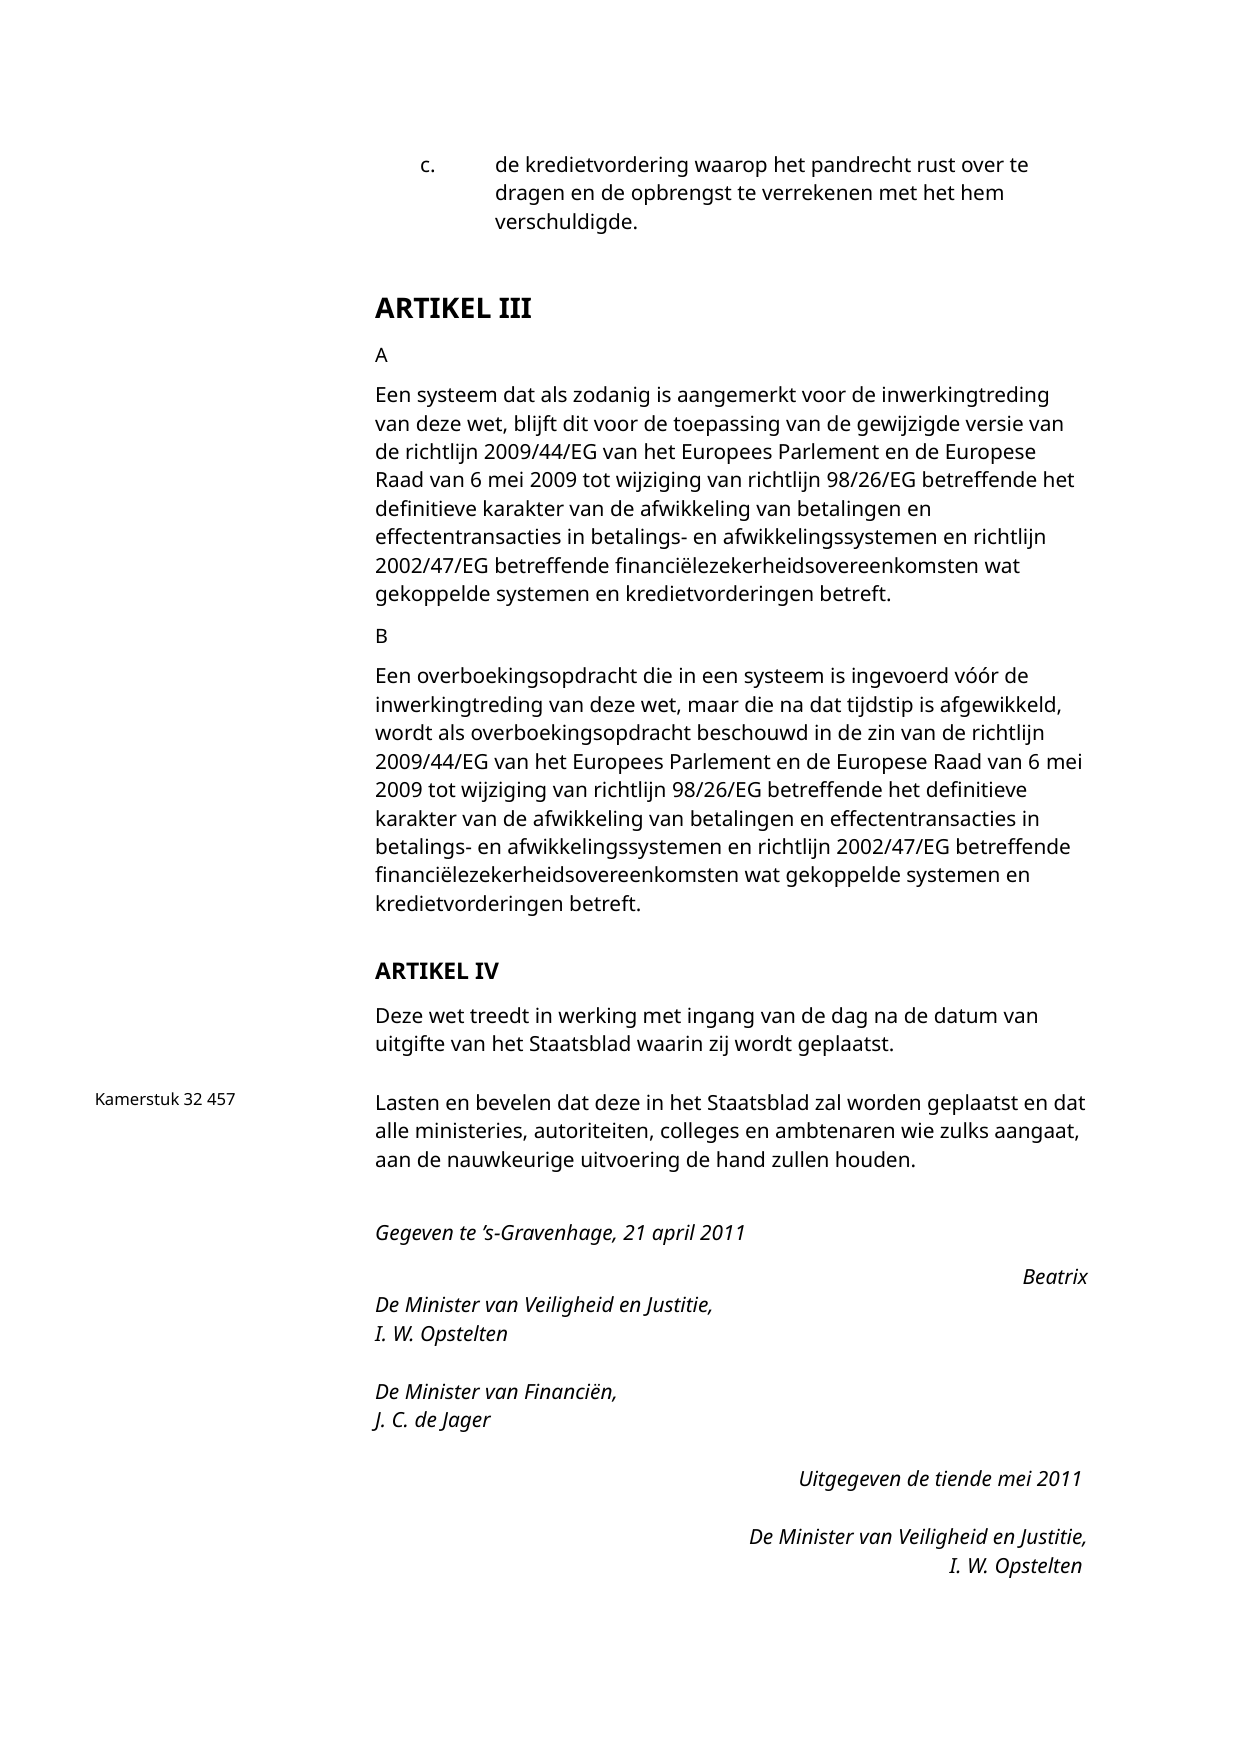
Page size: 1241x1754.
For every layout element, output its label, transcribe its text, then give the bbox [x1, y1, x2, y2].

text B [375, 623, 1090, 650]
text Deze wet treedt in werking met ingang van de dag na de datum van uitgifte van het Staatsblad waarin zij wordt geplaatst. [375, 1001, 1090, 1058]
text Gegeven te ’s-Gravenhage, 21 april 2011 [375, 1218, 1090, 1247]
text I. W. Opstelten [375, 1551, 1090, 1579]
text Kamerstuk 32 457 [94, 1088, 328, 1111]
text Een systeem dat als zodanig is aangemerkt voor de inwerkingtreding van deze wet, blijft dit voor de toepassing van de gewijzigde versie van de richtlijn 2009/44/EG van het Europees Parlement en de Europese Raad van 6 mei 2009 tot wijziging van richtlijn 98/26/EG betreffende het definitieve karakter van de afwikkeling van betalingen en effectentransacties in betalings- en afwikkelingssystemen en richtlijn 2002/47/EG betreffende financiëlezekerheidsovereenkomsten wat gekoppelde systemen en kredietvorderingen betreft. [375, 380, 1090, 608]
text Beatrix [375, 1262, 1090, 1290]
text Uitgegeven de tiende mei 2011 [375, 1464, 1090, 1492]
text I. W. Opstelten [375, 1319, 1090, 1347]
text J. C. de Jager [375, 1406, 1090, 1434]
text De Minister van Veiligheid en Justitie, [375, 1290, 1090, 1319]
text De Minister van Financiën, [375, 1377, 1090, 1406]
text Lasten en bevelen dat deze in het Staatsblad zal worden geplaatst en dat alle ministeries, autoriteiten, colleges en ambtenaren wie zulks aangaat, aan de nauwkeurige uitvoering de hand zullen houden. [375, 1088, 1090, 1173]
list de kredietvordering waarop het pandrecht rust over te dragen en de opbrengst te verrekenen met het hem verschuldigde. [420, 150, 1090, 235]
text De Minister van Veiligheid en Justitie, [375, 1522, 1090, 1551]
text Een overboekingsopdracht die in een systeem is ingevoerd vóór de inwerkingtreding van deze wet, maar die na dat tijdstip is afgewikkeld, wordt als overboekingsopdracht beschouwd in de zin van de richtlijn 2009/44/EG van het Europees Parlement en de Europese Raad van 6 mei 2009 tot wijziging van richtlijn 98/26/EG betreffende het definitieve karakter van de afwikkeling van betalingen en effectentransacties in betalings- en afwikkelingssystemen en richtlijn 2002/47/EG betreffende financiëlezekerheidsovereenkomsten wat gekoppelde systemen en kredietvorderingen betreft. [375, 661, 1090, 917]
subtitle ARTIKEL IV [375, 955, 1090, 986]
text A [375, 341, 1090, 368]
subtitle ARTIKEL III [375, 288, 1090, 326]
